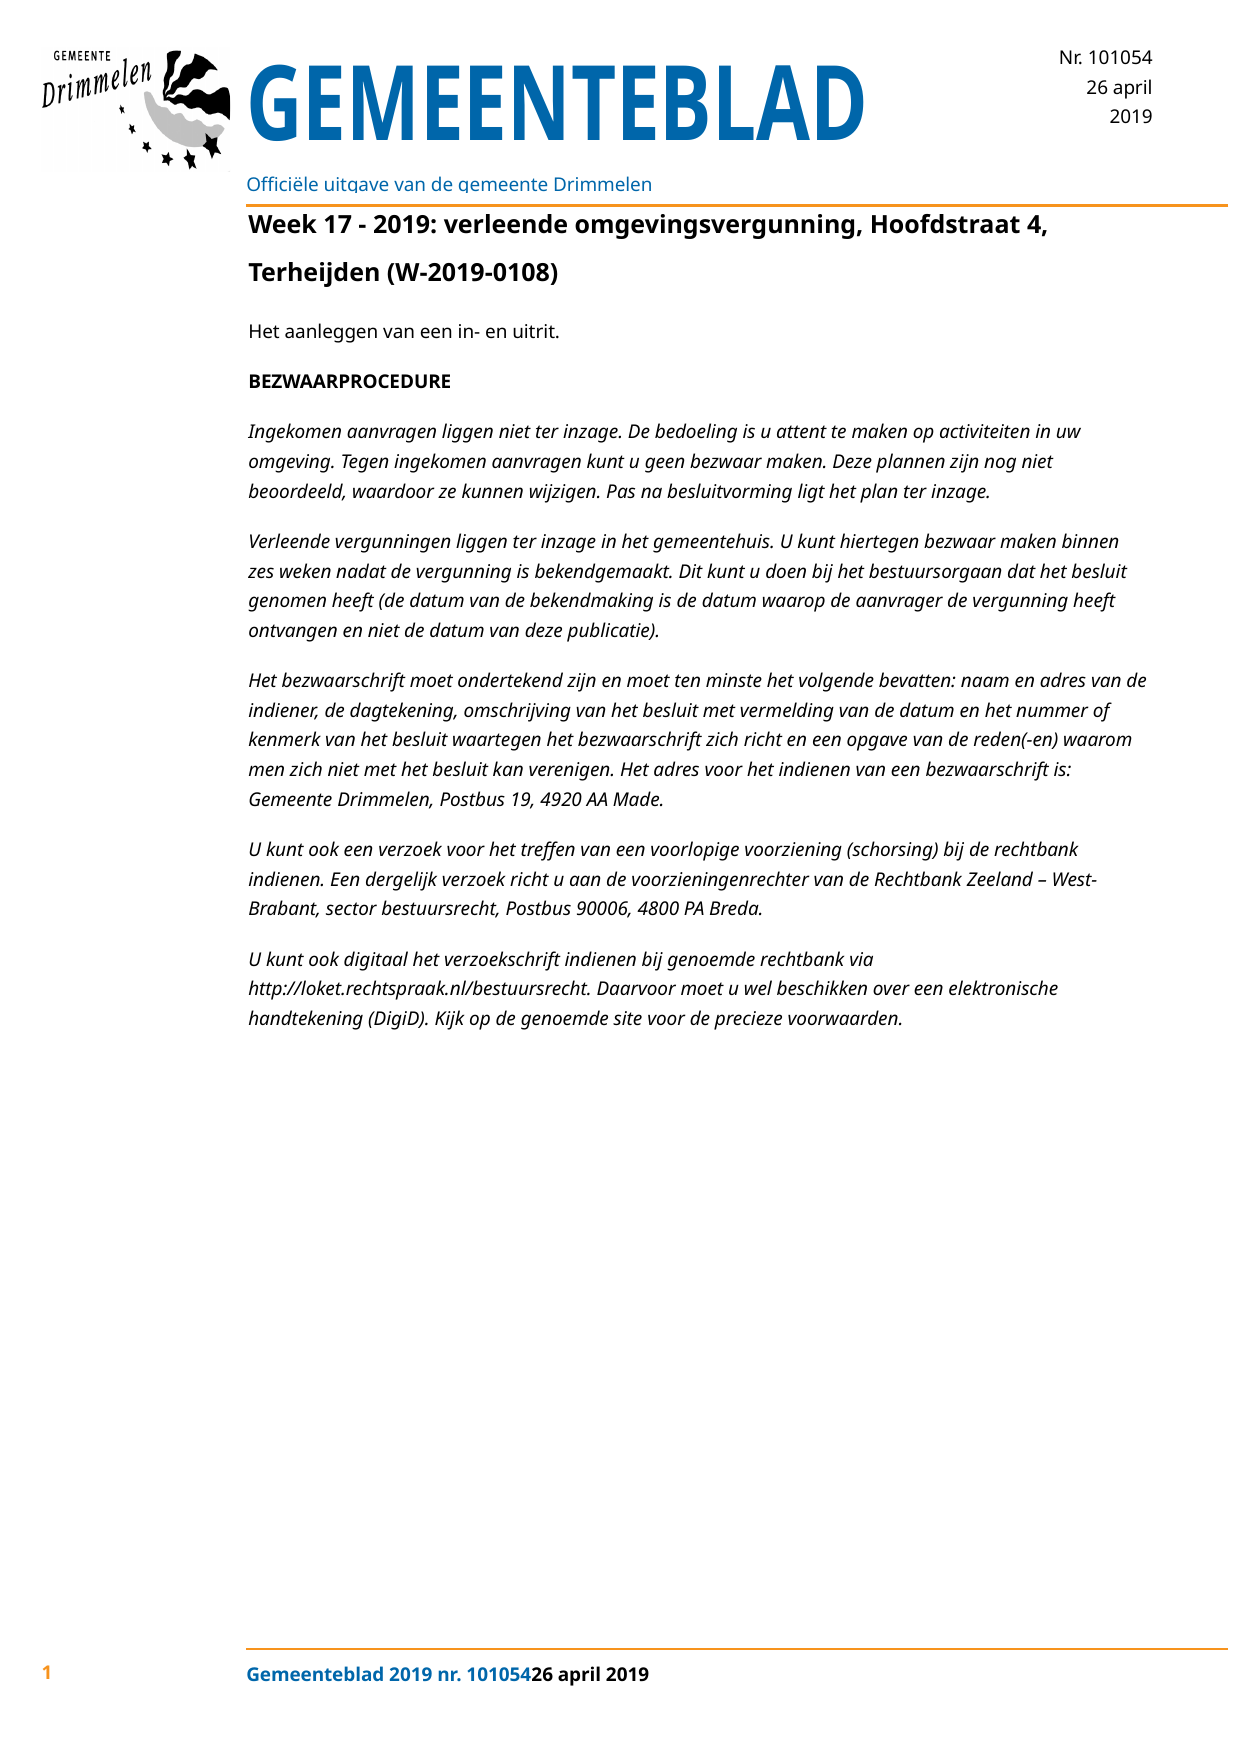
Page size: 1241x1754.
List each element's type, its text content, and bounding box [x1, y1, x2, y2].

text BEZWAARPROCEDURE [248, 368, 1152, 394]
text Week 17 - 2019: verleende omgevingsvergunning, Hoofdstraat 4, Terheijden (W-2019-0108) [248, 207, 1152, 288]
text Het bezwaarschrift moet ondertekend zijn en moet ten minste het volgende bevatten: naam en adres van de indiener, de dagtekening, omschrijving van het besluit met vermelding van de datum en het nummer of kenmerk van het besluit waartegen het bezwaarschrift zich richt en een opgave van de reden(-en) waarom men zich niet met het besluit kan verenigen. Het adres voor het indienen van een bezwaarschrift is: Gemeente Drimmelen, Postbus 19, 4920 AA Made. [248, 667, 1152, 812]
text Verleende vergunningen liggen ter inzage in het gemeentehuis. U kunt hiertegen bezwaar maken binnen zes weken nadat de vergunning is bekendgemaakt. Dit kunt u doen bij het bestuursorgaan dat het besluit genomen heeft (de datum van de bekendmaking is de datum waarop de aanvrager de vergunning heeft ontvangen en niet de datum van deze publicatie). [248, 528, 1152, 643]
text U kunt ook digitaal het verzoekschrift indienen bij genoemde rechtbank via http://loket.rechtspraak.nl/bestuursrecht. Daarvoor moet u wel beschikken over een elektronische handtekening (DigiD). Kijk op de genoemde site voor de precieze voorwaarden. [248, 946, 1152, 1031]
text U kunt ook een verzoek voor het treffen van een voorlopige voorziening (schorsing) bij de rechtbank indienen. Een dergelijk verzoek richt u aan de voorzieningenrechter van de Rechtbank Zeeland – West-Brabant, sector bestuursrecht, Postbus 90006, 4800 PA Breda. [248, 836, 1152, 921]
picture [41, 47, 231, 172]
text Het aanleggen van een in- en uitrit. [248, 318, 1152, 344]
text Ingekomen aanvragen liggen niet ter inzage. De bedoeling is u attent te maken op activiteiten in uw omgeving. Tegen ingekomen aanvragen kunt u geen bezwaar maken. Deze plannen zijn nog niet beoordeeld, waardoor ze kunnen wijzigen. Pas na besluitvorming ligt het plan ter inzage. [248, 419, 1152, 504]
